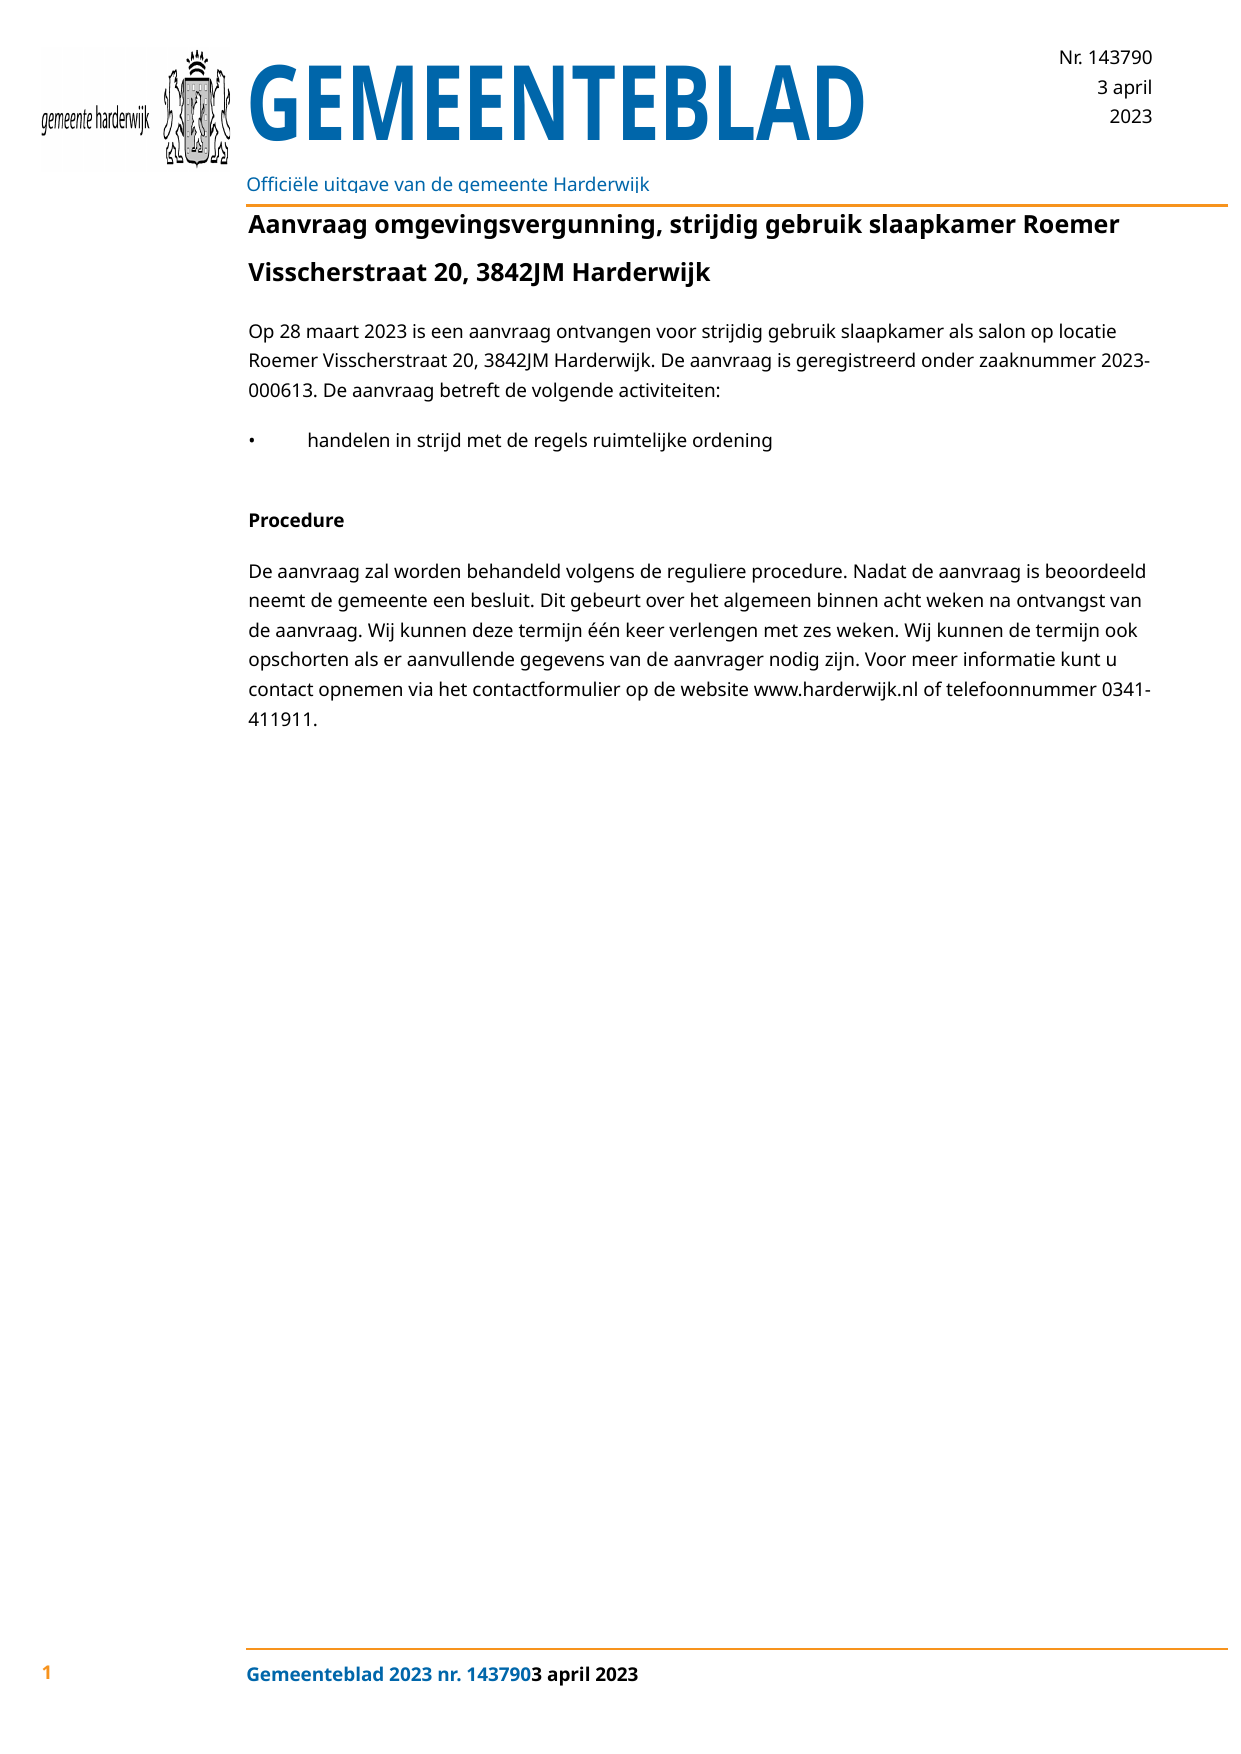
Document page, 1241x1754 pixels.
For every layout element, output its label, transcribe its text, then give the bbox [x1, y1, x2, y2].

text Procedure [248, 507, 1152, 533]
list handelen in strijd met de regels ruimtelijke ordening [248, 427, 1152, 453]
text De aanvraag zal worden behandeld volgens de reguliere procedure. Nadat de aanvraag is beoordeeld neemt de gemeente een besluit. Dit gebeurt over het algemeen binnen acht weken na ontvangst van de aanvraag. Wij kunnen deze termijn één keer verlengen met zes weken. Wij kunnen de termijn ook opschorten als er aanvullende gegevens van de aanvrager nodig zijn. Voor meer informatie kunt u contact opnemen via het contactformulier op de website www.harderwijk.nl of telefoonnummer 0341-411911. [248, 558, 1152, 732]
text Aanvraag omgevingsvergunning, strijdig gebruik slaapkamer Roemer Visscherstraat 20, 3842JM Harderwijk [248, 207, 1152, 288]
text Op 28 maart 2023 is een aanvraag ontvangen voor strijdig gebruik slaapkamer als salon op locatie Roemer Visscherstraat 20, 3842JM Harderwijk. De aanvraag is geregistreerd onder zaaknummer 2023-000613. De aanvraag betreft de volgende activiteiten: [248, 318, 1152, 403]
picture [41, 47, 231, 172]
